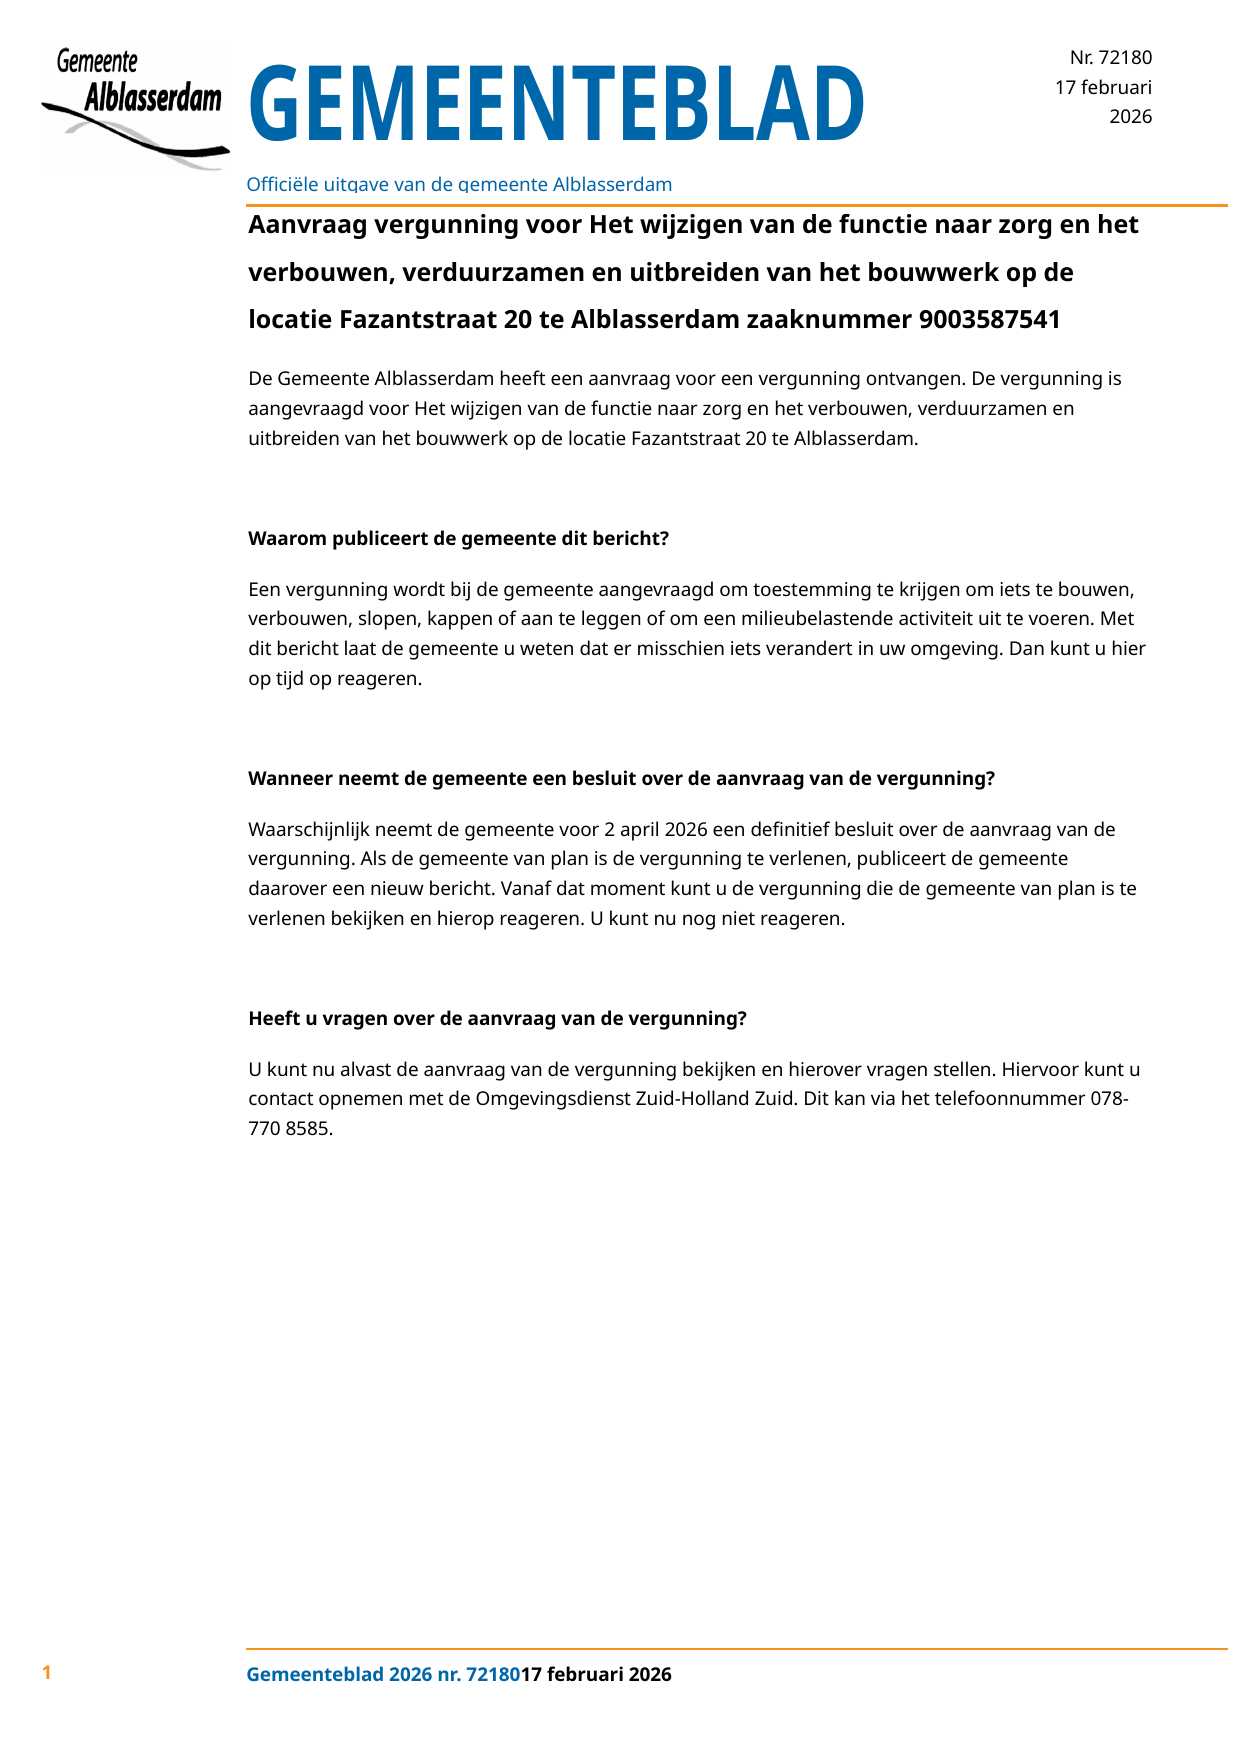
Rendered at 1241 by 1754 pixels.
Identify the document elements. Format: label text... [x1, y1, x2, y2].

text Waarom publiceert de gemeente dit bericht? [248, 526, 1152, 551]
text Wanneer neemt de gemeente een besluit over de aanvraag van de vergunning? [248, 766, 1152, 791]
text De Gemeente Alblasserdam heeft een aanvraag voor een vergunning ontvangen. De vergunning is aangevraagd voor Het wijzigen van de functie naar zorg en het verbouwen, verduurzamen en uitbreiden van het bouwwerk op de locatie Fazantstraat 20 te Alblasserdam. [248, 366, 1152, 450]
text Heeft u vragen over de aanvraag van de vergunning? [248, 1006, 1152, 1031]
text Aanvraag vergunning voor Het wijzigen van de functie naar zorg en het verbouwen, verduurzamen en uitbreiden van het bouwwerk op de locatie Fazantstraat 20 te Alblasserdam zaaknummer 9003587541 [248, 207, 1152, 336]
text Een vergunning wordt bij de gemeente aangevraagd om toestemming te krijgen om iets te bouwen, verbouwen, slopen, kappen of aan te leggen of om een milieubelastende activiteit uit te voeren. Met dit bericht laat de gemeente u weten dat er misschien iets verandert in uw omgeving. Dan kunt u hier op tijd op reageren. [248, 576, 1152, 690]
text U kunt nu alvast de aanvraag van de vergunning bekijken en hierover vragen stellen. Hiervoor kunt u contact opnemen met de Omgevingsdienst Zuid-Holland Zuid. Dit kan via het telefoonnummer 078-770 8585. [248, 1056, 1152, 1141]
text Waarschijnlijk neemt de gemeente voor 2 april 2026 een definitief besluit over de aanvraag van de vergunning. Als de gemeente van plan is de vergunning te verlenen, publiceert de gemeente daarover een nieuw bericht. Vanaf dat moment kunt u de vergunning die de gemeente van plan is te verlenen bekijken en hierop reageren. U kunt nu nog niet reageren. [248, 816, 1152, 930]
picture [41, 47, 231, 172]
